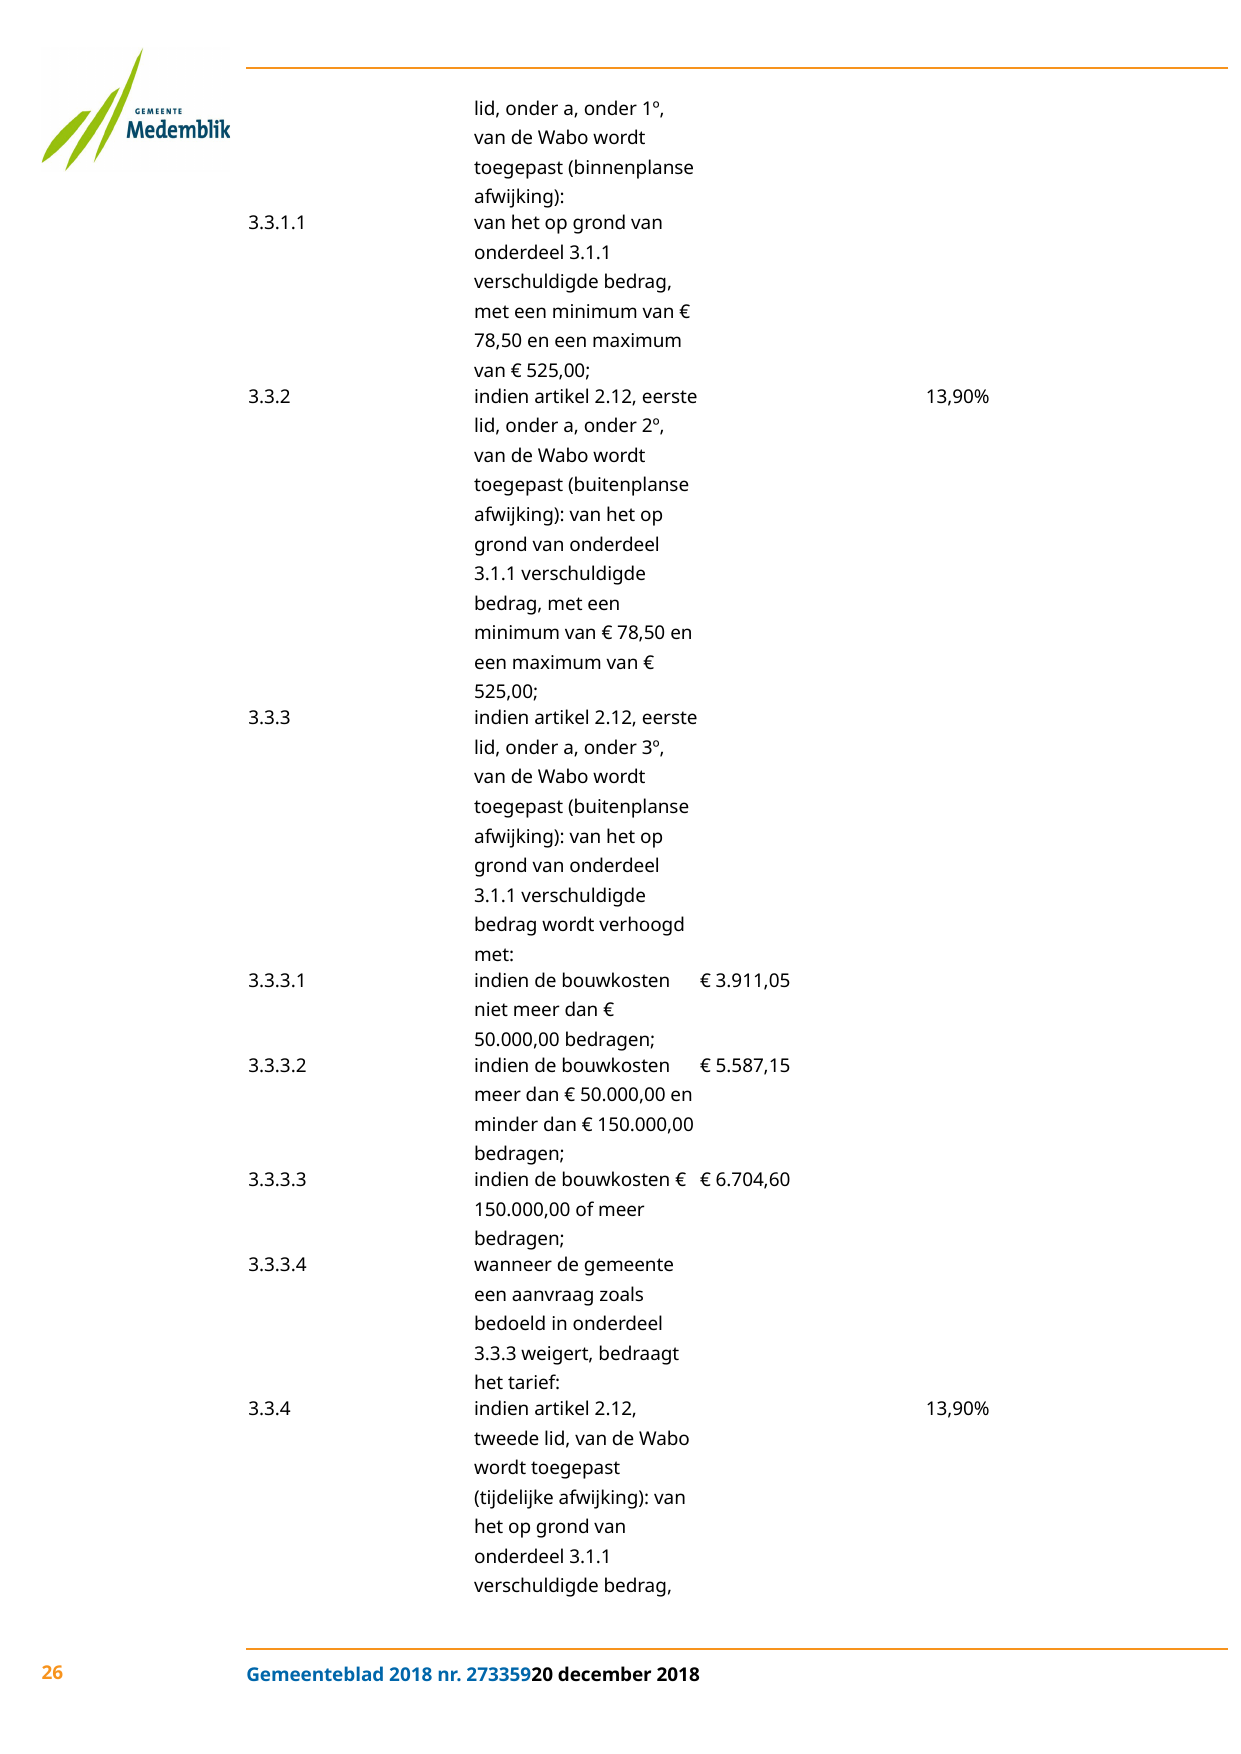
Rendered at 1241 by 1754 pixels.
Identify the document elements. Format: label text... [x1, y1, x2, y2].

table_cell [248, 95, 474, 209]
table_cell € 6.704,60 [700, 1166, 926, 1251]
table_cell [700, 705, 926, 967]
table_cell [926, 967, 1152, 1052]
table_cell 3.3.3.1 [248, 967, 474, 1052]
table_cell indien de bouwkosten € 150.000,00 of meer bedragen; [474, 1166, 700, 1251]
table_cell [700, 209, 926, 383]
table_cell [926, 705, 1152, 967]
table_cell [700, 95, 926, 209]
table_cell 3.3.1.1 [248, 209, 474, 383]
table_cell indien de bouwkosten meer dan € 50.000,00 en minder dan € 150.000,00 bedragen; [474, 1052, 700, 1166]
table_cell indien artikel 2.12, eerste lid, onder a, onder 2º, van de Wabo wordt toegepast (buitenplanse afwijking): van het op grond van onderdeel 3.1.1 verschuldigde bedrag, met een minimum van € 78,50 en een maximum van € 525,00; [474, 383, 700, 704]
table_cell 3.3.4 [248, 1395, 474, 1598]
table_cell [700, 1395, 926, 1598]
table_cell 13,90% [926, 1395, 1152, 1598]
table_cell indien de bouwkosten niet meer dan € 50.000,00 bedragen; [474, 967, 700, 1052]
table_cell wanneer de gemeente een aanvraag zoals bedoeld in onderdeel 3.3.3 weigert, bedraagt het tarief: [474, 1251, 700, 1395]
table_cell [700, 1251, 926, 1395]
table_cell 3.3.3.4 [248, 1251, 474, 1395]
table_cell 13,90% [926, 383, 1152, 704]
table_cell [926, 95, 1152, 209]
table_cell [926, 209, 1152, 383]
table_cell [926, 1251, 1152, 1395]
table_cell 3.3.3.3 [248, 1166, 474, 1251]
table_cell 3.3.2 [248, 383, 474, 704]
table_cell [700, 383, 926, 704]
picture [41, 47, 231, 172]
table_cell [926, 1166, 1152, 1251]
table_cell indien artikel 2.12, tweede lid, van de Wabo wordt toegepast (tijdelijke afwijking): van het op grond van onderdeel 3.1.1 verschuldigde bedrag, [474, 1395, 700, 1598]
table_cell indien artikel 2.12, eerste lid, onder a, onder 3º, van de Wabo wordt toegepast (buitenplanse afwijking): van het op grond van onderdeel 3.1.1 verschuldigde bedrag wordt verhoogd met: [474, 705, 700, 967]
table_cell € 3.911,05 [700, 967, 926, 1052]
table_cell [926, 1052, 1152, 1166]
table_cell 3.3.3.2 [248, 1052, 474, 1166]
table_cell van het op grond van onderdeel 3.1.1 verschuldigde bedrag, met een minimum van € 78,50 en een maximum van € 525,00; [474, 209, 700, 383]
table_cell 3.3.3 [248, 705, 474, 967]
table_cell € 5.587,15 [700, 1052, 926, 1166]
table_cell lid, onder a, onder 1º, van de Wabo wordt toegepast (binnenplanse afwijking): [474, 95, 700, 209]
